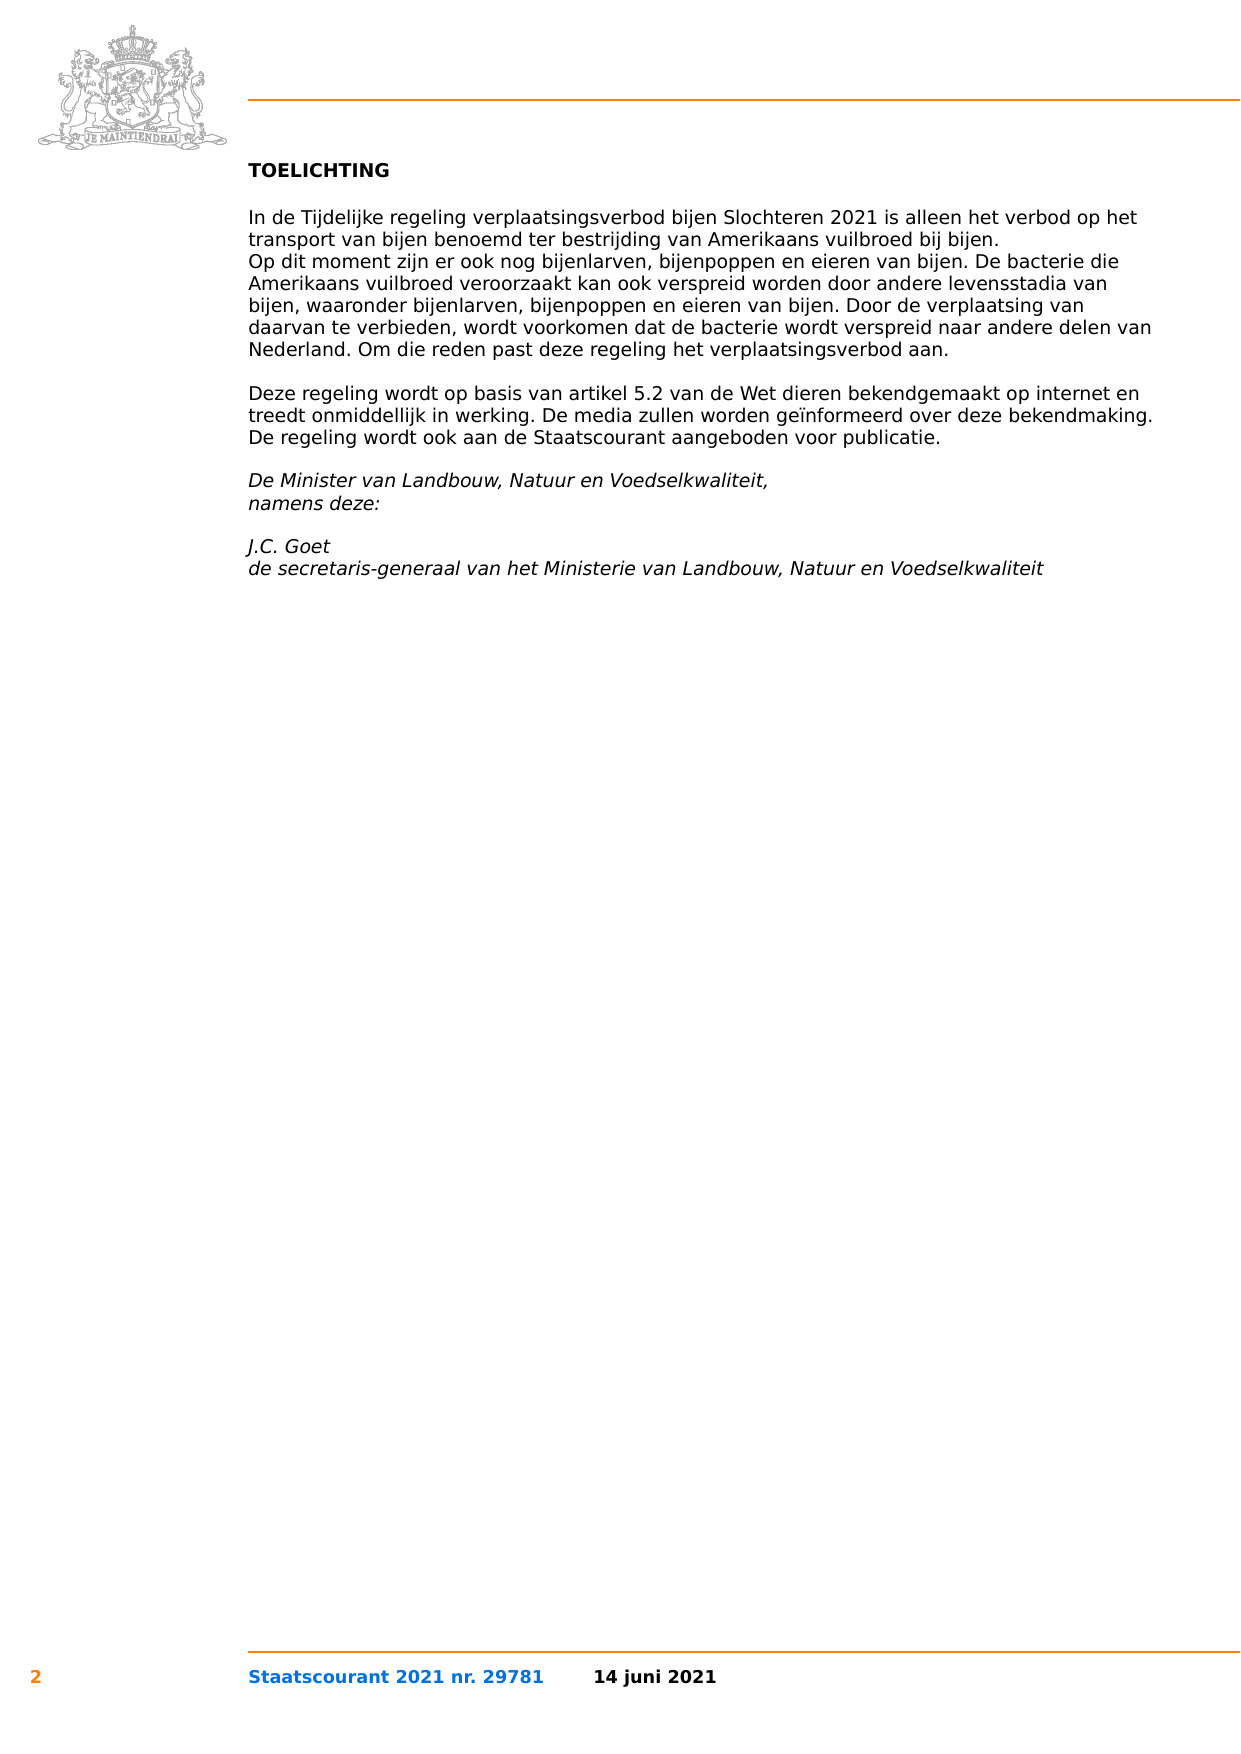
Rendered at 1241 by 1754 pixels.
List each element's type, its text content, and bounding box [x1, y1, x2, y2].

picture [38, 25, 227, 150]
text De Minister van Landbouw, Natuur en Voedselkwaliteit, namens deze: J.C. Goet de secretaris-generaal van het Ministerie van Landbouw, Natuur en Voedselkwaliteit [248, 470, 1163, 580]
text Op dit moment zijn er ook nog bijenlarven, bijenpoppen en eieren van bijen. De bacterie die Amerikaans vuilbroed veroorzaakt kan ook verspreid worden door andere levensstadia van bijen, waaronder bijenlarven, bijenpoppen en eieren van bijen. Door de verplaatsing van daarvan te verbieden, wordt voorkomen dat de bacterie wordt verspreid naar andere delen van Nederland. Om die reden past deze regeling het verplaatsingsverbod aan. [248, 251, 1163, 361]
text In de Tijdelijke regeling verplaatsingsverbod bijen Slochteren 2021 is alleen het verbod op het transport van bijen benoemd ter bestrijding van Amerikaans vuilbroed bij bijen. [248, 207, 1163, 251]
text Deze regeling wordt op basis van artikel 5.2 van de Wet dieren bekendgemaakt op internet en treedt onmiddellijk in werking. De media zullen worden geïnformeerd over deze bekendmaking. De regeling wordt ook aan de Staatscourant aangeboden voor publicatie. [248, 383, 1163, 448]
subtitle TOELICHTING [248, 160, 1163, 182]
